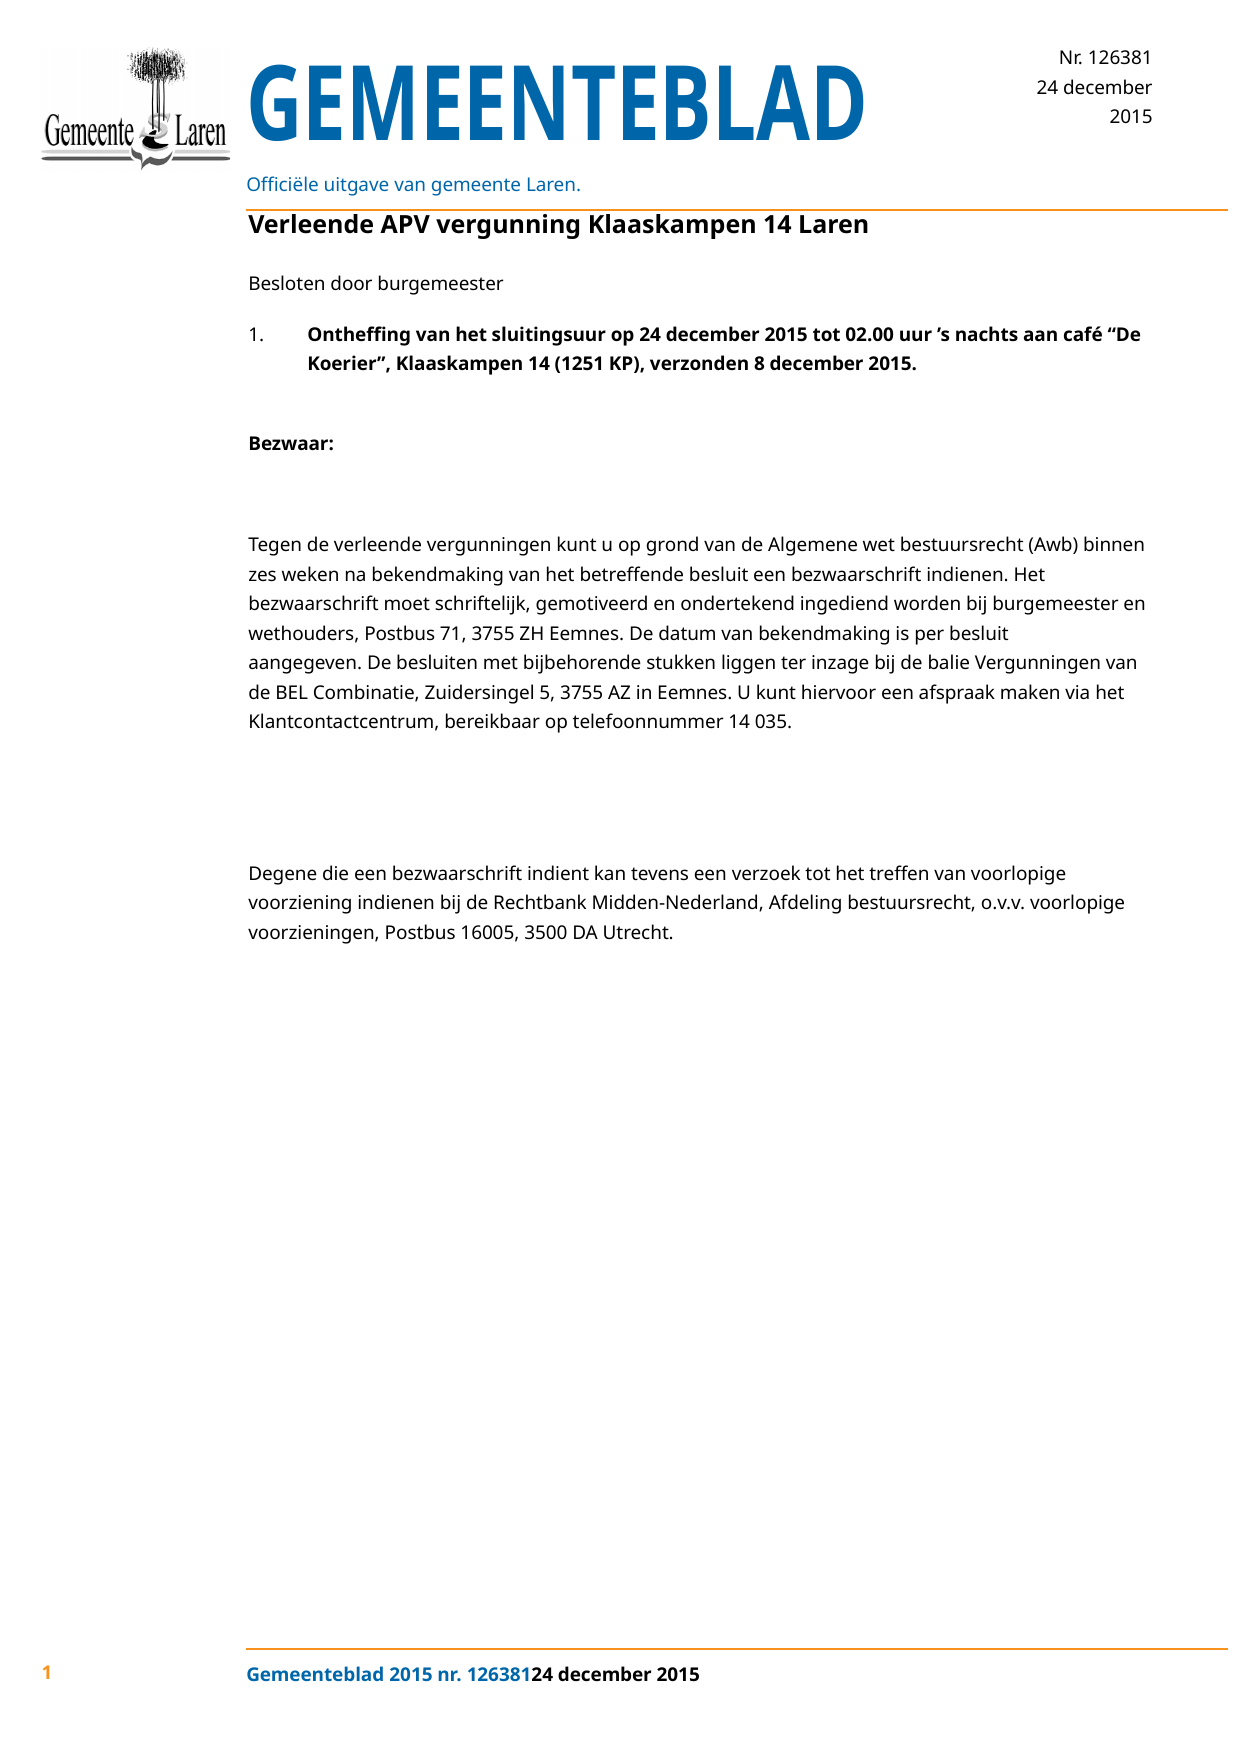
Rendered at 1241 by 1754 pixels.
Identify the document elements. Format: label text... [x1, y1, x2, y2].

picture [41, 47, 231, 172]
text Besloten door burgemeester [248, 270, 1152, 296]
text Tegen de verleende vergunningen kunt u op grond van de Algemene wet bestuursrecht (Awb) binnen zes weken na bekendmaking van het betreffende besluit een bezwaarschrift indienen. Het bezwaarschrift moet schriftelijk, gemotiveerd en ondertekend ingediend worden bij burgemeester en wethouders, Postbus 71, 3755 ZH Eemnes. De datum van bekendmaking is per besluit aangegeven. De besluiten met bijbehorende stukken liggen ter inzage bij de balie Vergunningen van de BEL Combinatie, Zuidersingel 5, 3755 AZ in Eemnes. U kunt hiervoor een afspraak maken via het Klantcontactcentrum, bereikbaar op telefoonnummer 14 035. [248, 531, 1152, 734]
text Bezwaar: [248, 430, 1152, 456]
text Degene die een bezwaarschrift indient kan tevens een verzoek tot het treffen van voorlopige voorziening indienen bij de Rechtbank Midden-Nederland, Afdeling bestuursrecht, o.v.v. voorlopige voorzieningen, Postbus 16005, 3500 DA Utrecht. [248, 860, 1152, 945]
list Ontheffing van het sluitingsuur op 24 december 2015 tot 02.00 uur ’s nachts aan café “De Koerier”, Klaaskampen 14 (1251 KP), verzonden 8 december 2015. [248, 321, 1152, 376]
text Verleende APV vergunning Klaaskampen 14 Laren [248, 211, 1152, 241]
